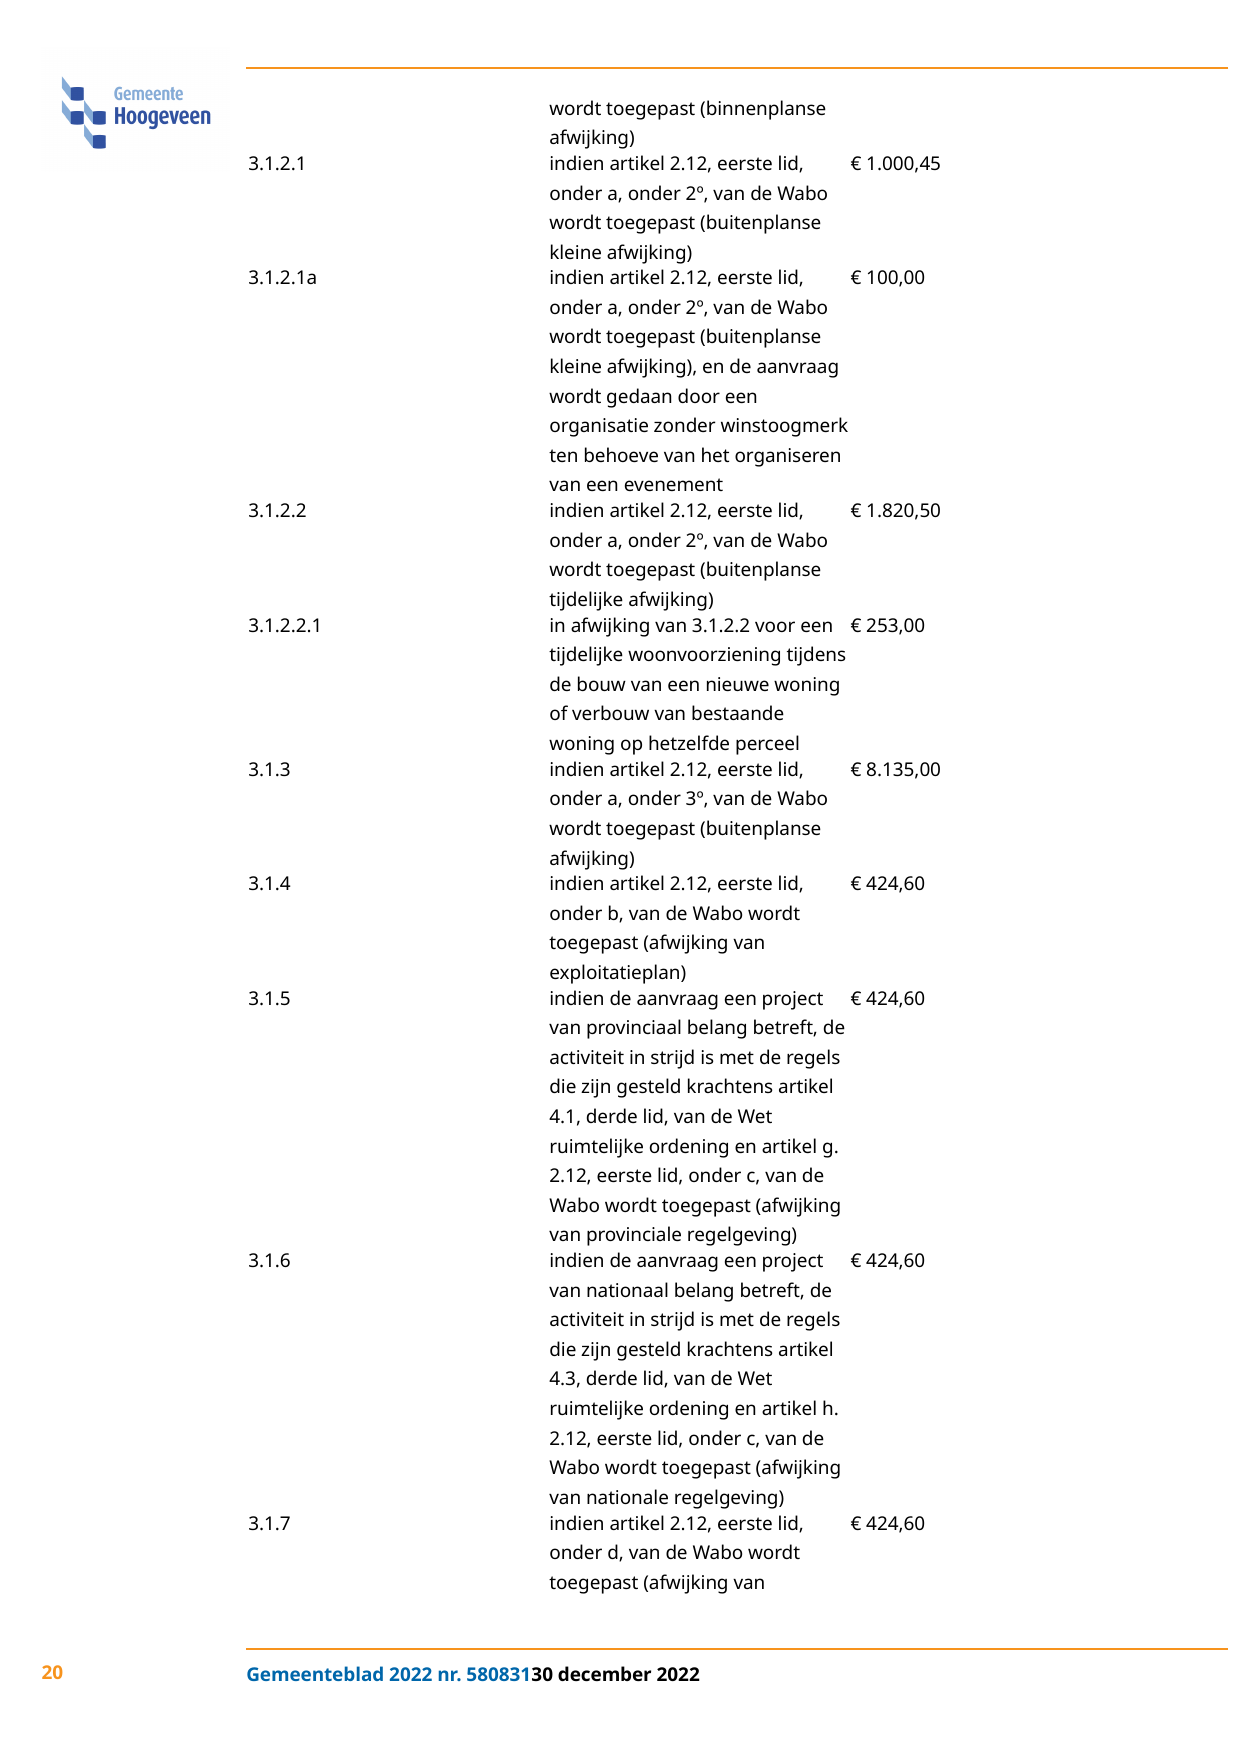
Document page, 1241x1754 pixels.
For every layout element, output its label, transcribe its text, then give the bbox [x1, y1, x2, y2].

table_cell 3.1.2.2.1 [248, 612, 549, 756]
table_cell 3.1.2.2 [248, 498, 549, 612]
table_cell € 424,60 [850, 870, 1152, 985]
table_cell 3.1.2.1a [248, 265, 549, 497]
table_cell 3.1.5 [248, 985, 549, 1247]
table_cell € 253,00 [850, 612, 1152, 756]
table_cell € 1.820,50 [850, 498, 1152, 612]
table_cell 3.1.2.1 [248, 150, 549, 264]
table_cell indien artikel 2.12, eerste lid, onder b, van de Wabo wordt toegepast (afwijking van exploitatieplan) [549, 870, 850, 985]
table_cell € 100,00 [850, 265, 1152, 497]
table_cell [248, 95, 549, 150]
table_cell indien artikel 2.12, eerste lid, onder a, onder 2º, van de Wabo wordt toegepast (buitenplanse kleine afwijking), en de aanvraag wordt gedaan door een organisatie zonder winstoogmerk ten behoeve van het organiseren van een evenement [549, 265, 850, 497]
table_cell indien artikel 2.12, eerste lid, onder a, onder 3º, van de Wabo wordt toegepast (buitenplanse afwijking) [549, 756, 850, 870]
table_cell € 424,60 [850, 1247, 1152, 1510]
table_cell indien artikel 2.12, eerste lid, onder d, van de Wabo wordt toegepast (afwijking van [549, 1510, 850, 1594]
table_cell indien de aanvraag een project van provinciaal belang betreft, de activiteit in strijd is met de regels die zijn gesteld krachtens artikel 4.1, derde lid, van de Wet ruimtelijke ordening en artikel g. 2.12, eerste lid, onder c, van de Wabo wordt toegepast (afwijking van provinciale regelgeving) [549, 985, 850, 1247]
table_cell 3.1.3 [248, 756, 549, 870]
table_cell indien artikel 2.12, eerste lid, onder a, onder 2º, van de Wabo wordt toegepast (buitenplanse tijdelijke afwijking) [549, 498, 850, 612]
table_cell 3.1.4 [248, 870, 549, 985]
table_cell € 8.135,00 [850, 756, 1152, 870]
table_cell 3.1.7 [248, 1510, 549, 1594]
table_cell indien artikel 2.12, eerste lid, onder a, onder 2º, van de Wabo wordt toegepast (buitenplanse kleine afwijking) [549, 150, 850, 264]
table_cell wordt toegepast (binnenplanse afwijking) [549, 95, 850, 150]
table_cell in afwijking van 3.1.2.2 voor een tijdelijke woonvoorziening tijdens de bouw van een nieuwe woning of verbouw van bestaande woning op hetzelfde perceel [549, 612, 850, 756]
table_cell [850, 95, 1152, 150]
picture [41, 47, 231, 172]
table_cell 3.1.6 [248, 1247, 549, 1510]
table_cell indien de aanvraag een project van nationaal belang betreft, de activiteit in strijd is met de regels die zijn gesteld krachtens artikel 4.3, derde lid, van de Wet ruimtelijke ordening en artikel h. 2.12, eerste lid, onder c, van de Wabo wordt toegepast (afwijking van nationale regelgeving) [549, 1247, 850, 1510]
table_cell € 424,60 [850, 985, 1152, 1247]
table_cell € 424,60 [850, 1510, 1152, 1594]
table_cell € 1.000,45 [850, 150, 1152, 264]
